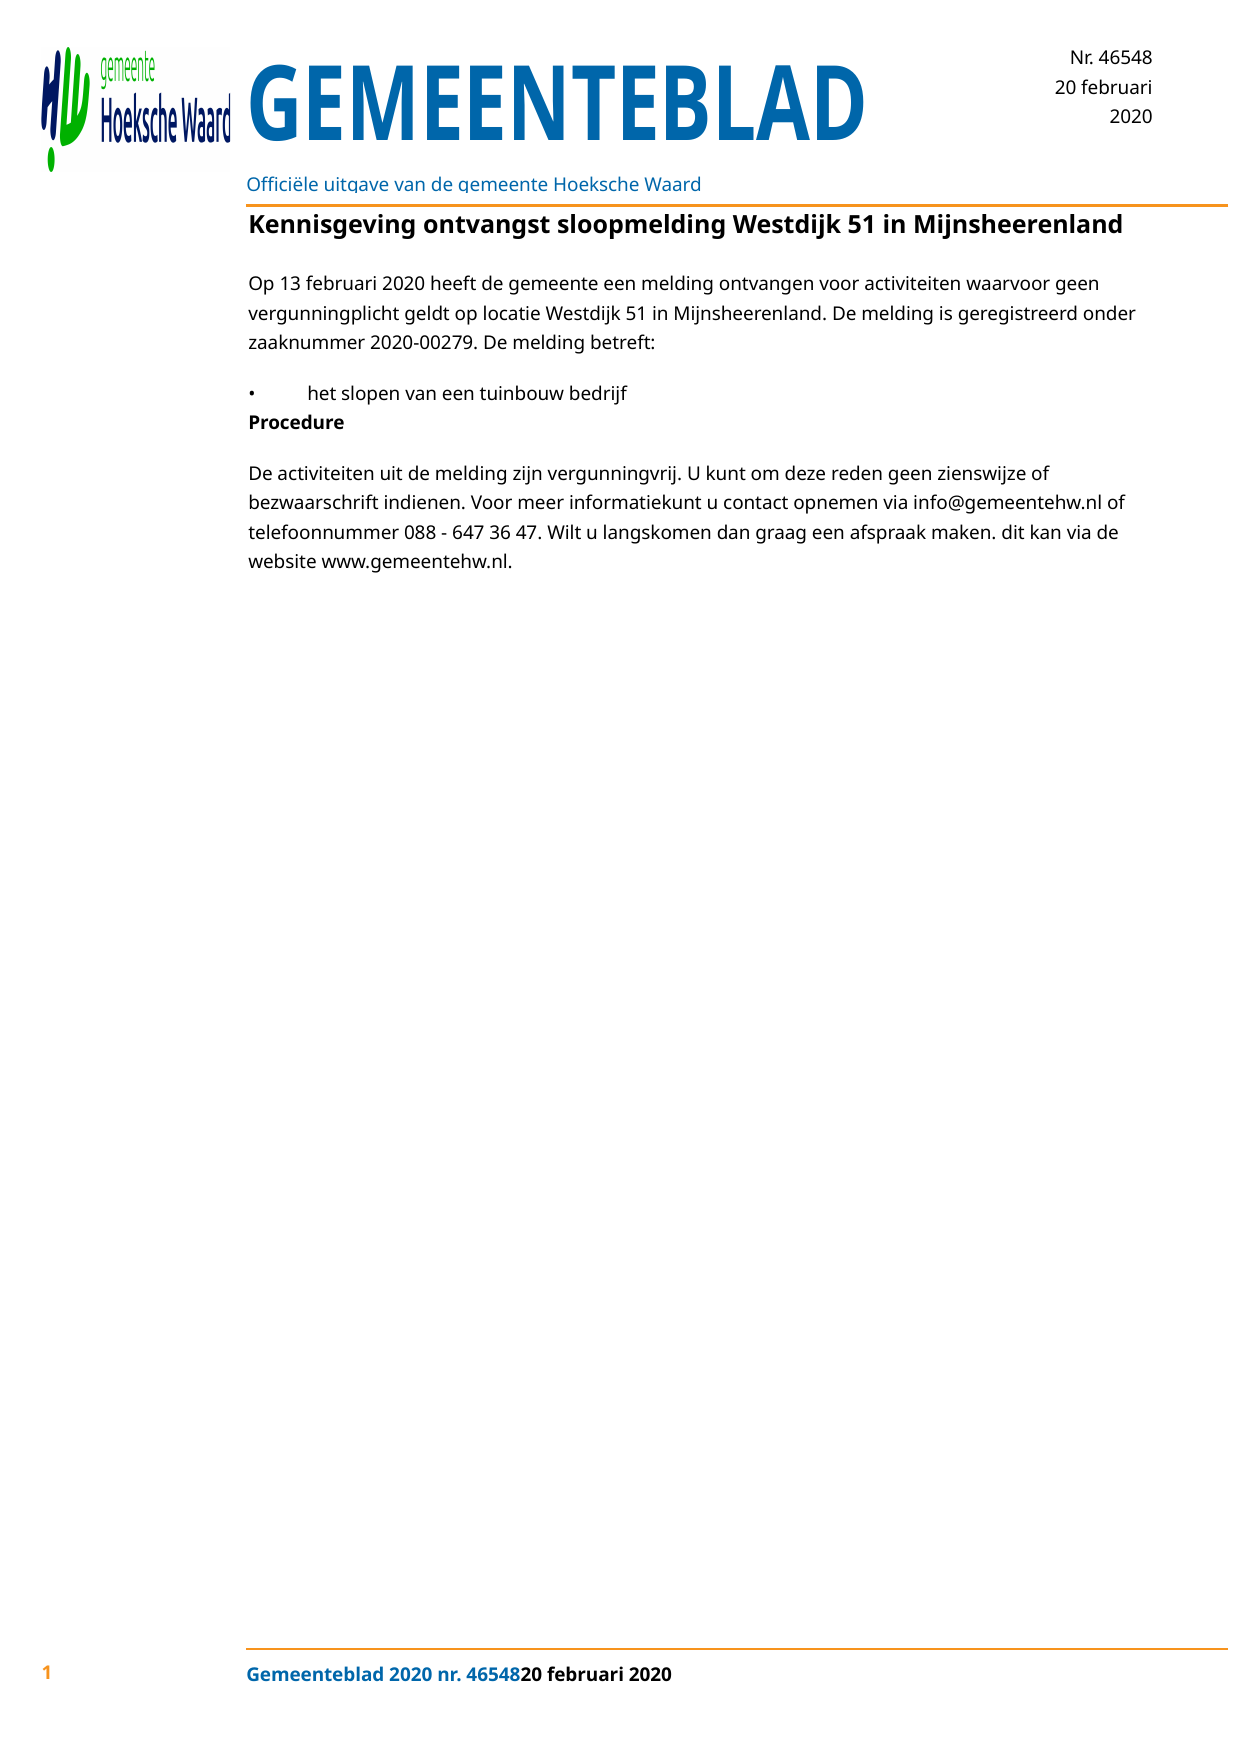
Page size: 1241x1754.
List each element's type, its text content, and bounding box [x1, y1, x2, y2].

text Procedure [248, 409, 1152, 435]
text Op 13 februari 2020 heeft de gemeente een melding ontvangen voor activiteiten waarvoor geen vergunningplicht geldt op locatie Westdijk 51 in Mijnsheerenland. De melding is geregistreerd onder zaaknummer 2020-00279. De melding betreft: [248, 270, 1152, 355]
text Kennisgeving ontvangst sloopmelding Westdijk 51 in Mijnsheerenland [248, 207, 1152, 241]
list het slopen van een tuinbouw bedrijf [248, 380, 1152, 406]
picture [41, 47, 231, 172]
text De activiteiten uit de melding zijn vergunningvrij. U kunt om deze reden geen zienswijze of bezwaarschrift indienen. Voor meer informatiekunt u contact opnemen via info@gemeentehw.nl of telefoonnummer 088 - 647 36 47. Wilt u langskomen dan graag een afspraak maken. dit kan via de website www.gemeentehw.nl. [248, 460, 1152, 574]
